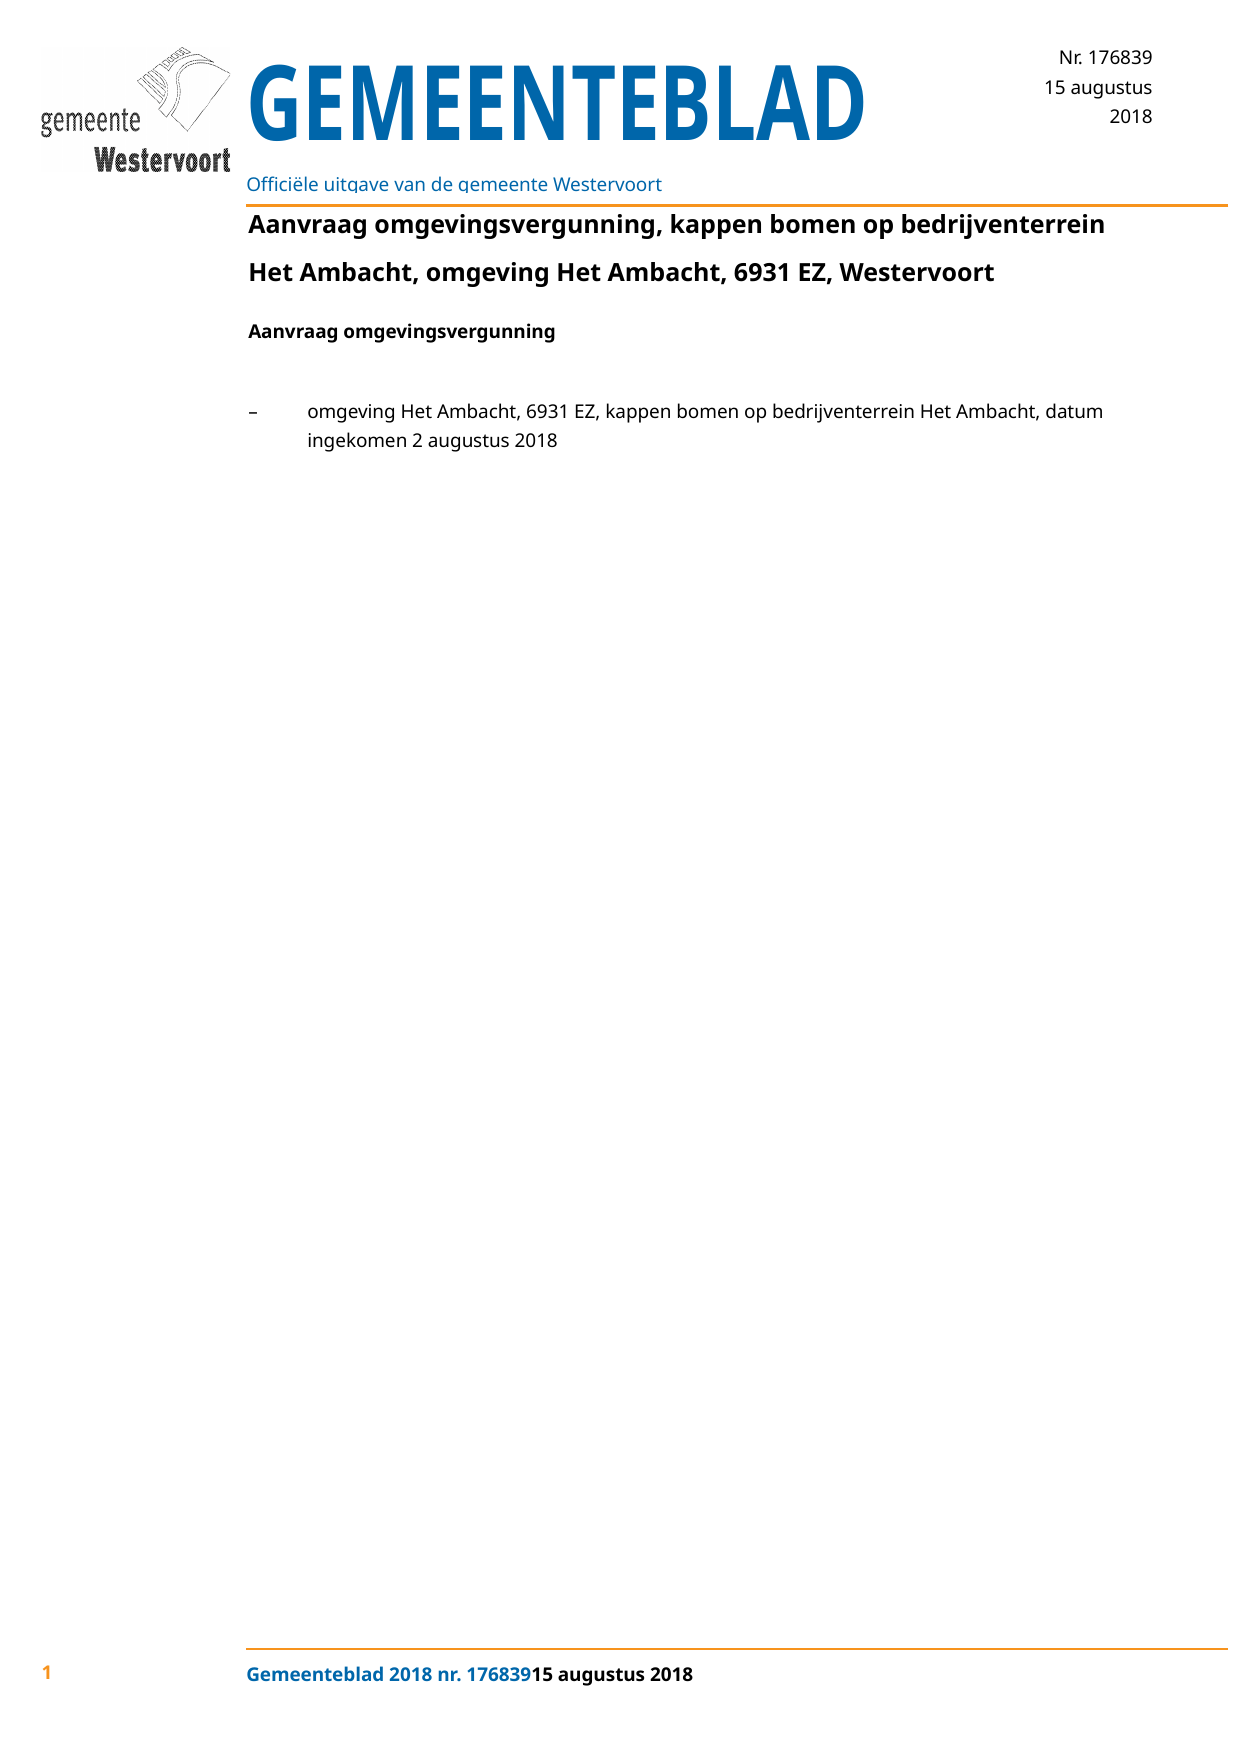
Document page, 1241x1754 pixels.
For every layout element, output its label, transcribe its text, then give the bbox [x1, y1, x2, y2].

picture [41, 47, 231, 172]
text Aanvraag omgevingsvergunning [248, 318, 1152, 344]
text Aanvraag omgevingsvergunning, kappen bomen op bedrijventerrein Het Ambacht, omgeving Het Ambacht, 6931 EZ, Westervoort [248, 207, 1152, 288]
list omgeving Het Ambacht, 6931 EZ, kappen bomen op bedrijventerrein Het Ambacht, datum ingekomen 2 augustus 2018 [248, 398, 1152, 453]
